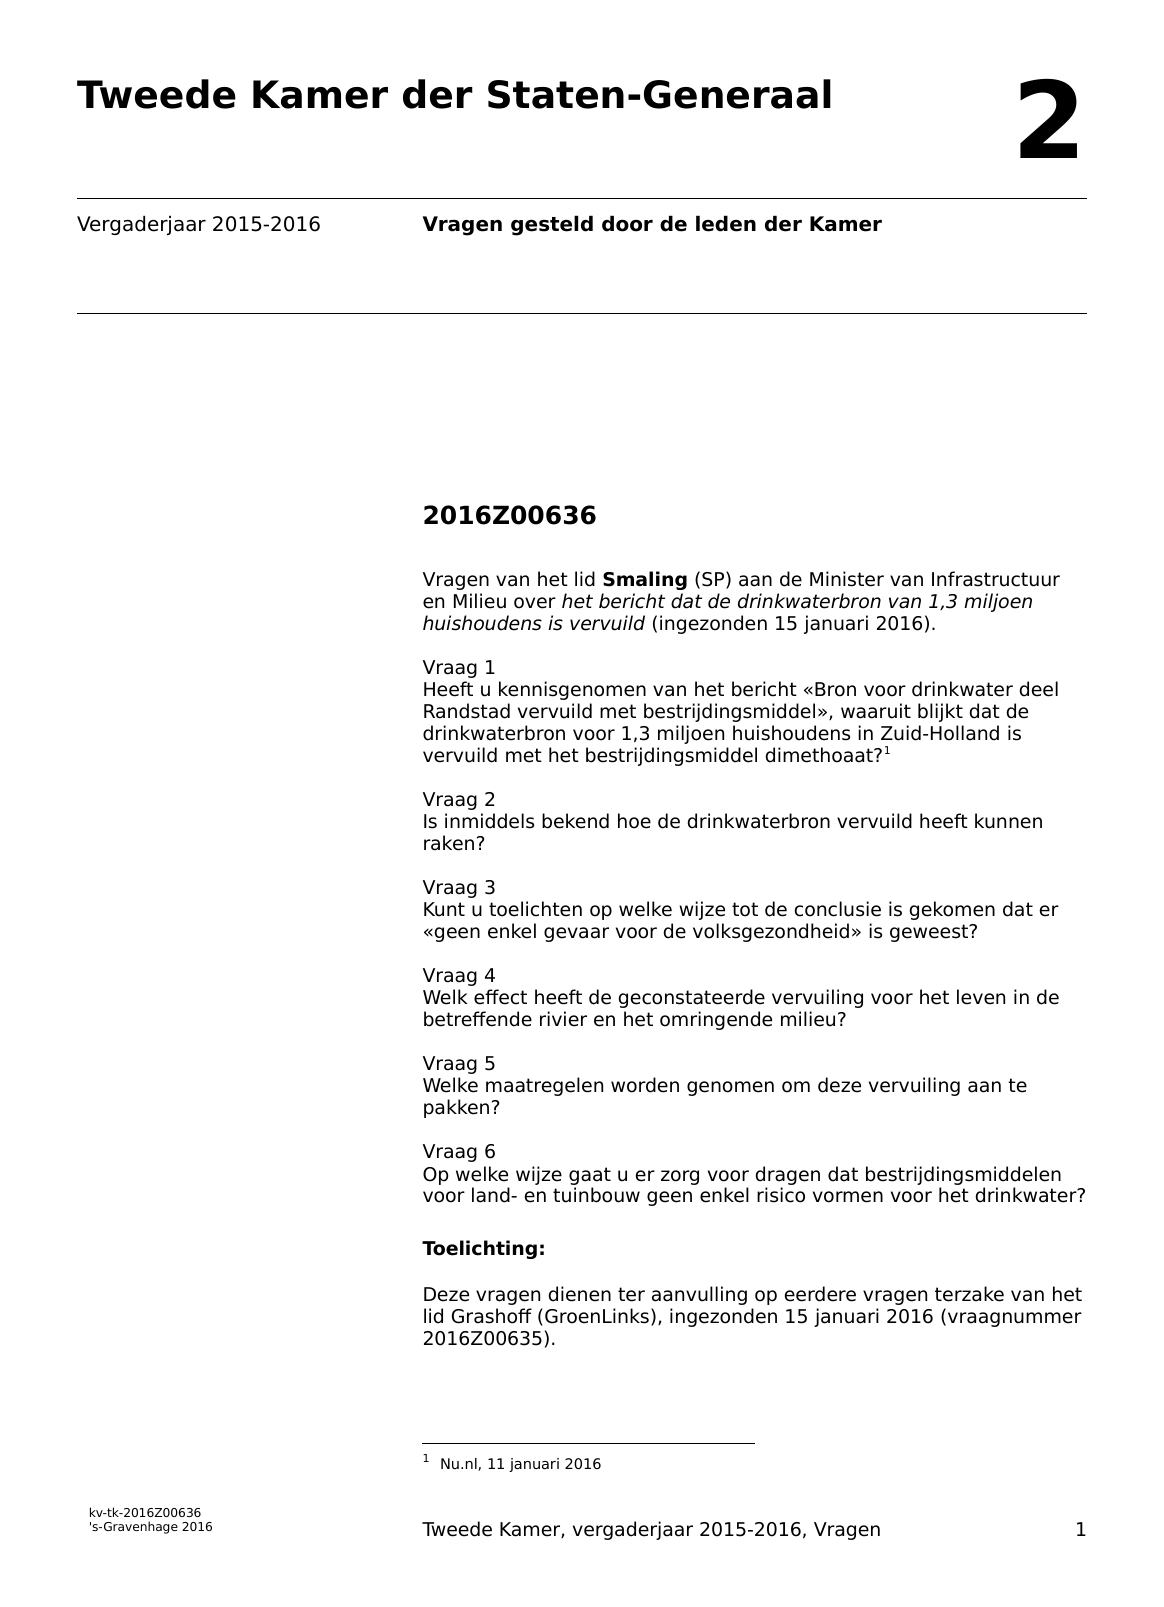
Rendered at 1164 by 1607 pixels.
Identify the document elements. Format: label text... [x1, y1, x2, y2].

text Vraag 4 [422, 965, 1087, 987]
text Vraag 2 [422, 789, 1087, 811]
text Vraag 1 [422, 657, 1087, 679]
text Kunt u toelichten op welke wijze tot de conclusie is gekomen dat er «geen enkel gevaar voor de volksgezondheid» is geweest? [422, 899, 1087, 943]
text Welk effect heeft de geconstateerde vervuiling voor het leven in de betreffende rivier en het omringende milieu? [422, 987, 1087, 1031]
text 's-Gravenhage 2016 [88, 1520, 323, 1534]
text Op welke wijze gaat u er zorg voor dragen dat bestrijdingsmiddelen voor land- en tuinbouw geen enkel risico vormen voor het drinkwater? [422, 1163, 1087, 1207]
text Nu.nl, 11 januari 2016 [422, 1452, 1087, 1474]
table_header Tweede Kamer der Staten-Generaal [77, 59, 886, 198]
text Vraag 3 [422, 877, 1087, 899]
text Vragen van het lid Smaling (SP) aan de Minister van Infrastructuur en Milieu over het bericht dat de drinkwaterbron van 1,3 miljoen huishoudens is vervuild (ingezonden 15 januari 2016). [422, 569, 1087, 635]
text Vraag 6 [422, 1141, 1087, 1163]
text 2016Z00636 [422, 501, 1087, 531]
table_cell Vergaderjaar 2015-2016 [77, 199, 422, 313]
text Heeft u kennisgenomen van het bericht «Bron voor drinkwater deel Randstad vervuild met bestrijdingsmiddel», waaruit blijkt dat de drinkwaterbron voor 1,3 miljoen huishoudens in Zuid-Holland is vervuild met het bestrijdingsmiddel dimethoaat? [422, 679, 1087, 767]
table_header 2 [886, 59, 1087, 198]
text Is inmiddels bekend hoe de drinkwaterbron vervuild heeft kunnen raken? [422, 811, 1087, 855]
table_cell Vragen gesteld door de leden der Kamer [422, 199, 1087, 313]
text Welke maatregelen worden genomen om deze vervuiling aan te pakken? [422, 1075, 1087, 1119]
text Deze vragen dienen ter aanvulling op eerdere vragen terzake van het lid Grashoff (GroenLinks), ingezonden 15 januari 2016 (vraagnummer 2016Z00635). [422, 1284, 1087, 1350]
text Vraag 5 [422, 1053, 1087, 1075]
subtitle Toelichting: [422, 1237, 1087, 1259]
text kv-tk-2016Z00636 [88, 1506, 323, 1520]
